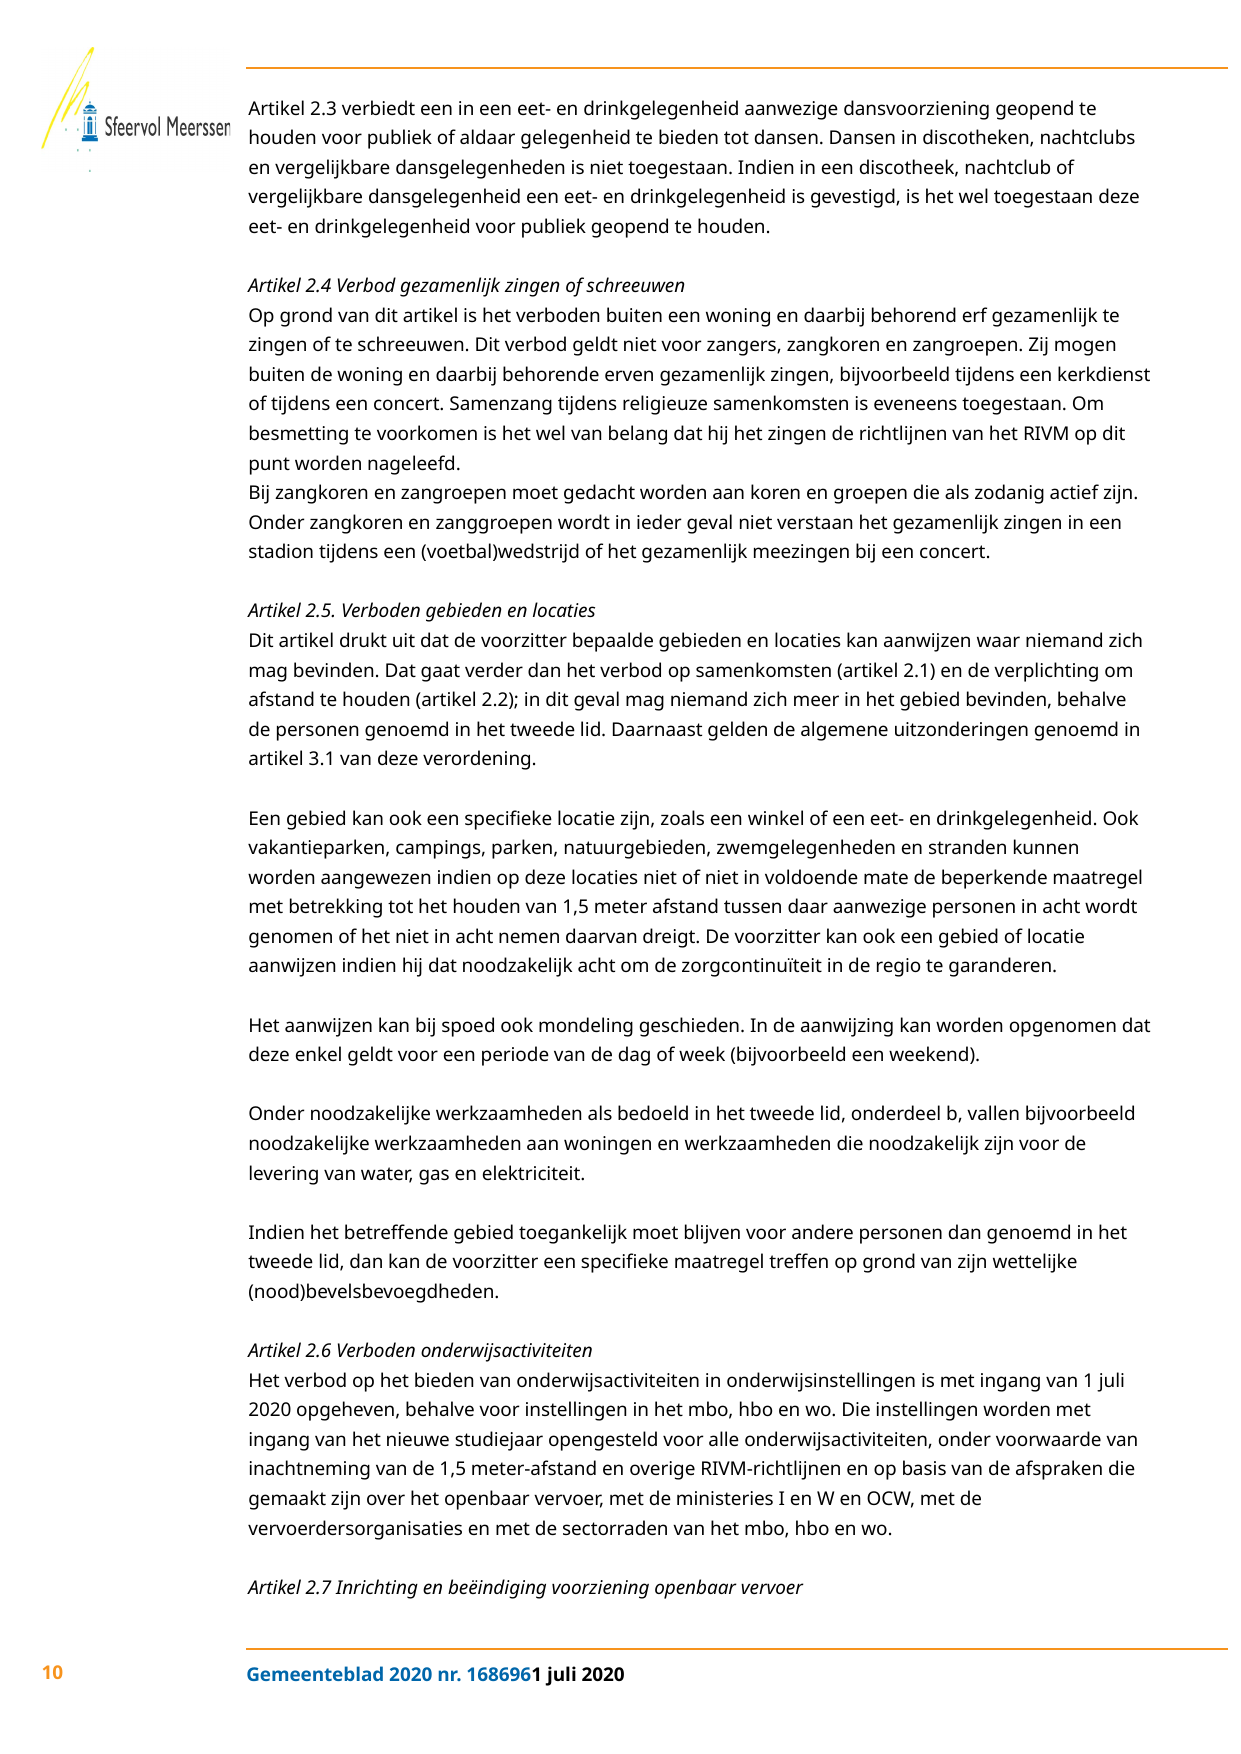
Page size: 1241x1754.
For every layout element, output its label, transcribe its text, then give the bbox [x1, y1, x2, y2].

text Indien het betreffende gebied toegankelijk moet blijven voor andere personen dan genoemd in het tweede lid, dan kan de voorzitter een specifieke maatregel treffen op grond van zijn wettelijke (nood)bevelsbevoegdheden. [248, 1219, 1152, 1304]
text Dit artikel drukt uit dat de voorzitter bepaalde gebieden en locaties kan aanwijzen waar niemand zich mag bevinden. Dat gaat verder dan het verbod op samenkomsten (artikel 2.1) en de verplichting om afstand te houden (artikel 2.2); in dit geval mag niemand zich meer in het gebied bevinden, behalve de personen genoemd in het tweede lid. Daarnaast gelden de algemene uitzonderingen genoemd in artikel 3.1 van deze verordening. [248, 627, 1152, 771]
text Artikel 2.4 Verbod gezamenlijk zingen of schreeuwen [248, 272, 1152, 298]
picture [41, 47, 231, 172]
text Bij zangkoren en zangroepen moet gedacht worden aan koren en groepen die als zodanig actief zijn. Onder zangkoren en zanggroepen wordt in ieder geval niet verstaan het gezamenlijk zingen in een stadion tijdens een (voetbal)wedstrijd of het gezamenlijk meezingen bij een concert. [248, 479, 1152, 564]
text Een gebied kan ook een specifieke locatie zijn, zoals een winkel of een eet- en drinkgelegenheid. Ook vakantieparken, campings, parken, natuurgebieden, zwemgelegenheden en stranden kunnen worden aangewezen indien op deze locaties niet of niet in voldoende mate de beperkende maatregel met betrekking tot het houden van 1,5 meter afstand tussen daar aanwezige personen in acht wordt genomen of het niet in acht nemen daarvan dreigt. De voorzitter kan ook een gebied of locatie aanwijzen indien hij dat noodzakelijk acht om de zorgcontinuïteit in de regio te garanderen. [248, 805, 1152, 978]
text Onder noodzakelijke werkzaamheden als bedoeld in het tweede lid, onderdeel b, vallen bijvoorbeeld noodzakelijke werkzaamheden aan woningen en werkzaamheden die noodzakelijk zijn voor de levering van water, gas en elektriciteit. [248, 1101, 1152, 1186]
text Artikel 2.3 verbiedt een in een eet- en drinkgelegenheid aanwezige dansvoorziening geopend te houden voor publiek of aldaar gelegenheid te bieden tot dansen. Dansen in discotheken, nachtclubs en vergelijkbare dansgelegenheden is niet toegestaan. Indien in een discotheek, nachtclub of vergelijkbare dansgelegenheid een eet- en drinkgelegenheid is gevestigd, is het wel toegestaan deze eet- en drinkgelegenheid voor publiek geopend te houden. [248, 95, 1152, 239]
text Het aanwijzen kan bij spoed ook mondeling geschieden. In de aanwijzing kan worden opgenomen dat deze enkel geldt voor een periode van de dag of week (bijvoorbeeld een weekend). [248, 1012, 1152, 1067]
text Artikel 2.6 Verboden onderwijsactiviteiten [248, 1337, 1152, 1363]
text Artikel 2.5. Verboden gebieden en locaties [248, 598, 1152, 623]
text Op grond van dit artikel is het verboden buiten een woning en daarbij behorend erf gezamenlijk te zingen of te schreeuwen. Dit verbod geldt niet voor zangers, zangkoren en zangroepen. Zij mogen buiten de woning en daarbij behorende erven gezamenlijk zingen, bijvoorbeeld tijdens een kerkdienst of tijdens een concert. Samenzang tijdens religieuze samenkomsten is eveneens toegestaan. Om besmetting te voorkomen is het wel van belang dat hij het zingen de richtlijnen van het RIVM op dit punt worden nageleefd. [248, 302, 1152, 476]
text Het verbod op het bieden van onderwijsactiviteiten in onderwijsinstellingen is met ingang van 1 juli 2020 opgeheven, behalve voor instellingen in het mbo, hbo en wo. Die instellingen worden met ingang van het nieuwe studiejaar opengesteld voor alle onderwijsactiviteiten, onder voorwaarde van inachtneming van de 1,5 meter-afstand en overige RIVM-richtlijnen en op basis van de afspraken die gemaakt zijn over het openbaar vervoer, met de ministeries I en W en OCW, met de vervoerdersorganisaties en met de sectorraden van het mbo, hbo en wo. [248, 1367, 1152, 1541]
text Artikel 2.7 Inrichting en beëindiging voorziening openbaar vervoer [248, 1574, 1152, 1600]
